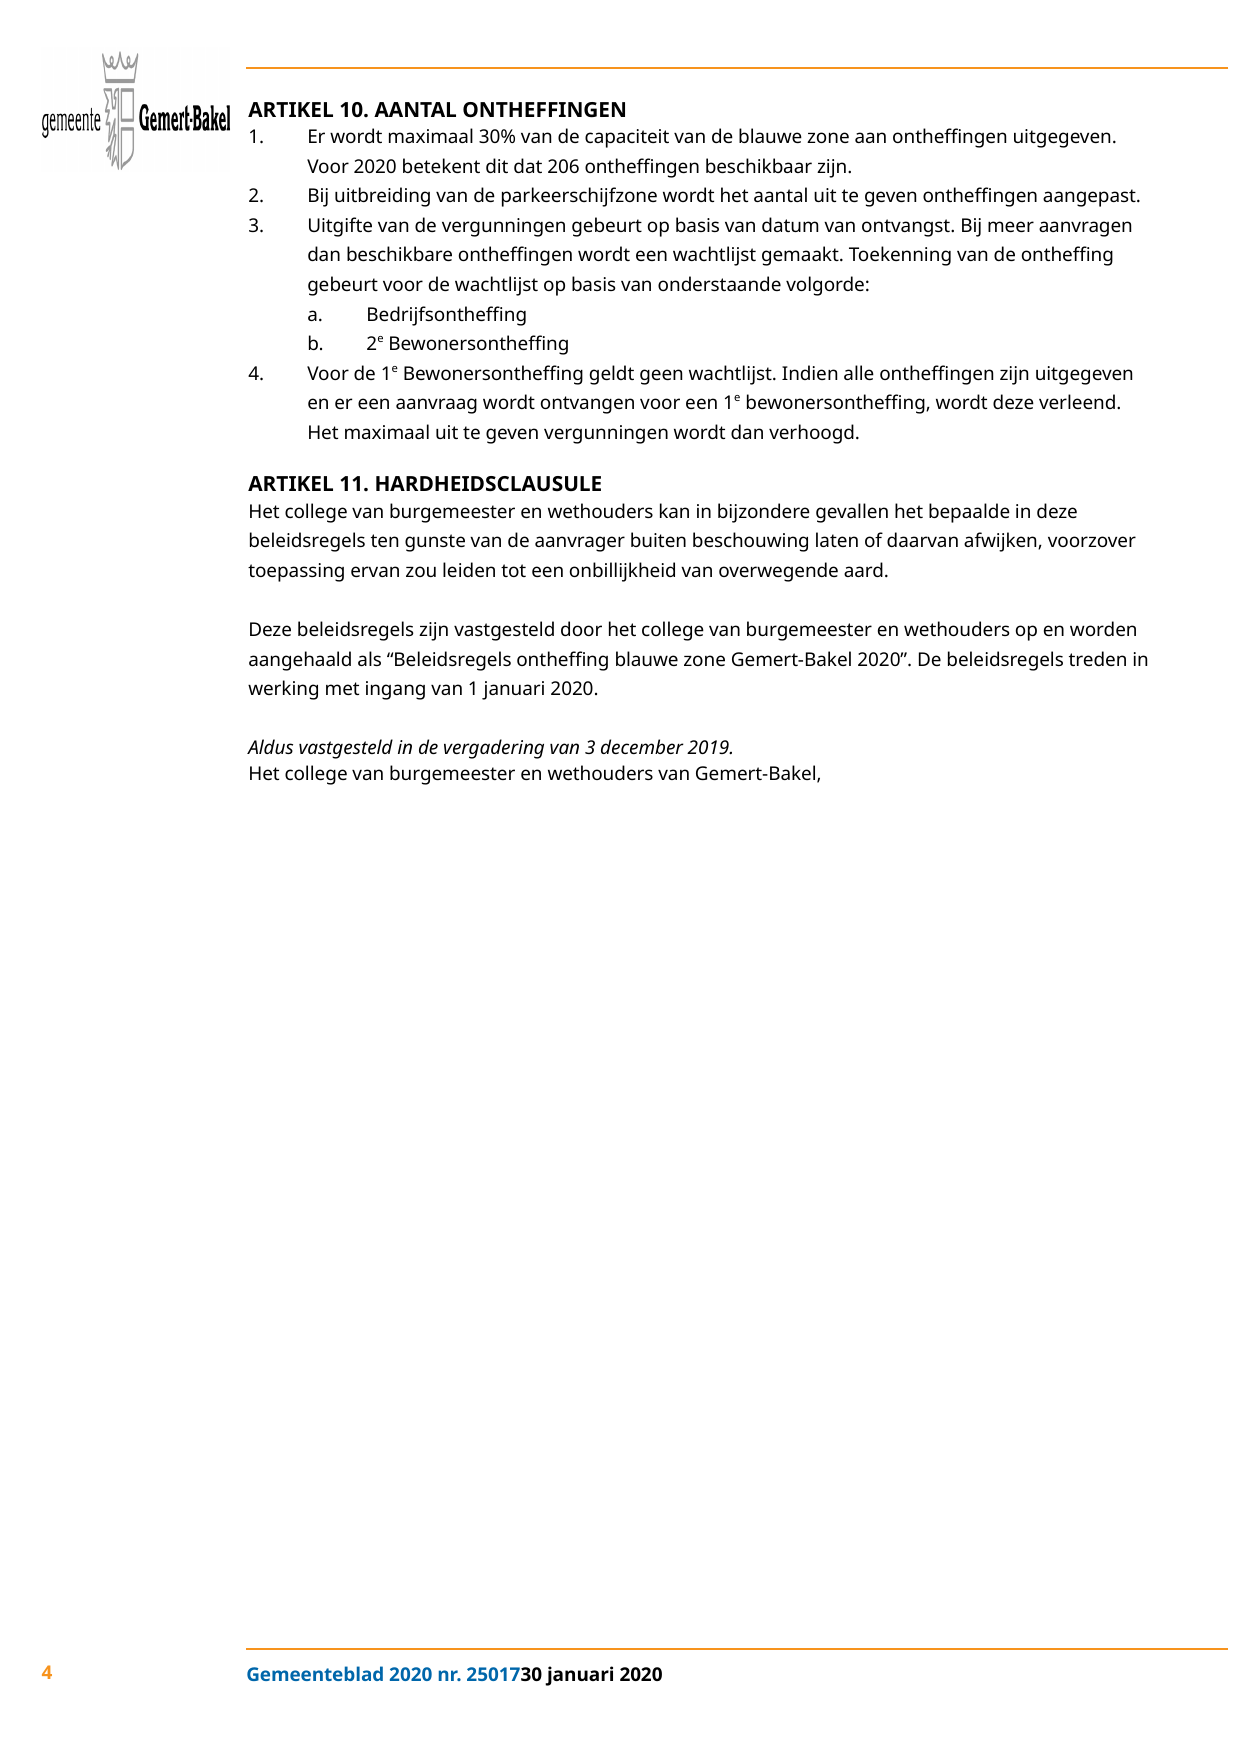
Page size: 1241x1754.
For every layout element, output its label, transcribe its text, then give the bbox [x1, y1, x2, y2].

list Er wordt maximaal 30% van de capaciteit van de blauwe zone aan ontheffingen uitgegeven. Voor 2020 betekent dit dat 206 ontheffingen beschikbaar zijn. [248, 123, 1152, 178]
list 2e Bewonersontheffing [307, 330, 1152, 356]
list Voor de 1e Bewonersontheffing geldt geen wachtlijst. Indien alle ontheffingen zijn uitgegeven en er een aanvraag wordt ontvangen voor een 1e bewonersontheffing, wordt deze verleend. Het maximaal uit te geven vergunningen wordt dan verhoogd. [248, 360, 1152, 445]
list Bedrijfsontheffing [307, 301, 1152, 326]
list Bij uitbreiding van de parkeerschijfzone wordt het aantal uit te geven ontheffingen aangepast. [248, 182, 1152, 208]
picture [41, 47, 231, 172]
list Uitgifte van de vergunningen gebeurt op basis van datum van ontvangst. Bij meer aanvragen dan beschikbare ontheffingen wordt een wachtlijst gemaakt. Toekenning van de ontheffing gebeurt voor de wachtlijst op basis van onderstaande volgorde: [248, 212, 1152, 297]
text Aldus vastgesteld in de vergadering van 3 december 2019. [248, 734, 1152, 760]
text Het college van burgemeester en wethouders kan in bijzondere gevallen het bepaalde in deze beleidsregels ten gunste van de aanvrager buiten beschouwing laten of daarvan afwijken, voorzover toepassing ervan zou leiden tot een onbillijkheid van overwegende aard. [248, 498, 1152, 583]
text Deze beleidsregels zijn vastgesteld door het college van burgemeester en wethouders op en worden aangehaald als “Beleidsregels ontheffing blauwe zone Gemert-Bakel 2020”. De beleidsregels treden in werking met ingang van 1 januari 2020. [248, 616, 1152, 701]
text ARTIKEL 10. AANTAL ONTHEFFINGEN [248, 95, 1152, 123]
text Het college van burgemeester en wethouders van Gemert-Bakel, [248, 760, 1152, 786]
text ARTIKEL 11. HARDHEIDSCLAUSULE [248, 469, 1152, 498]
